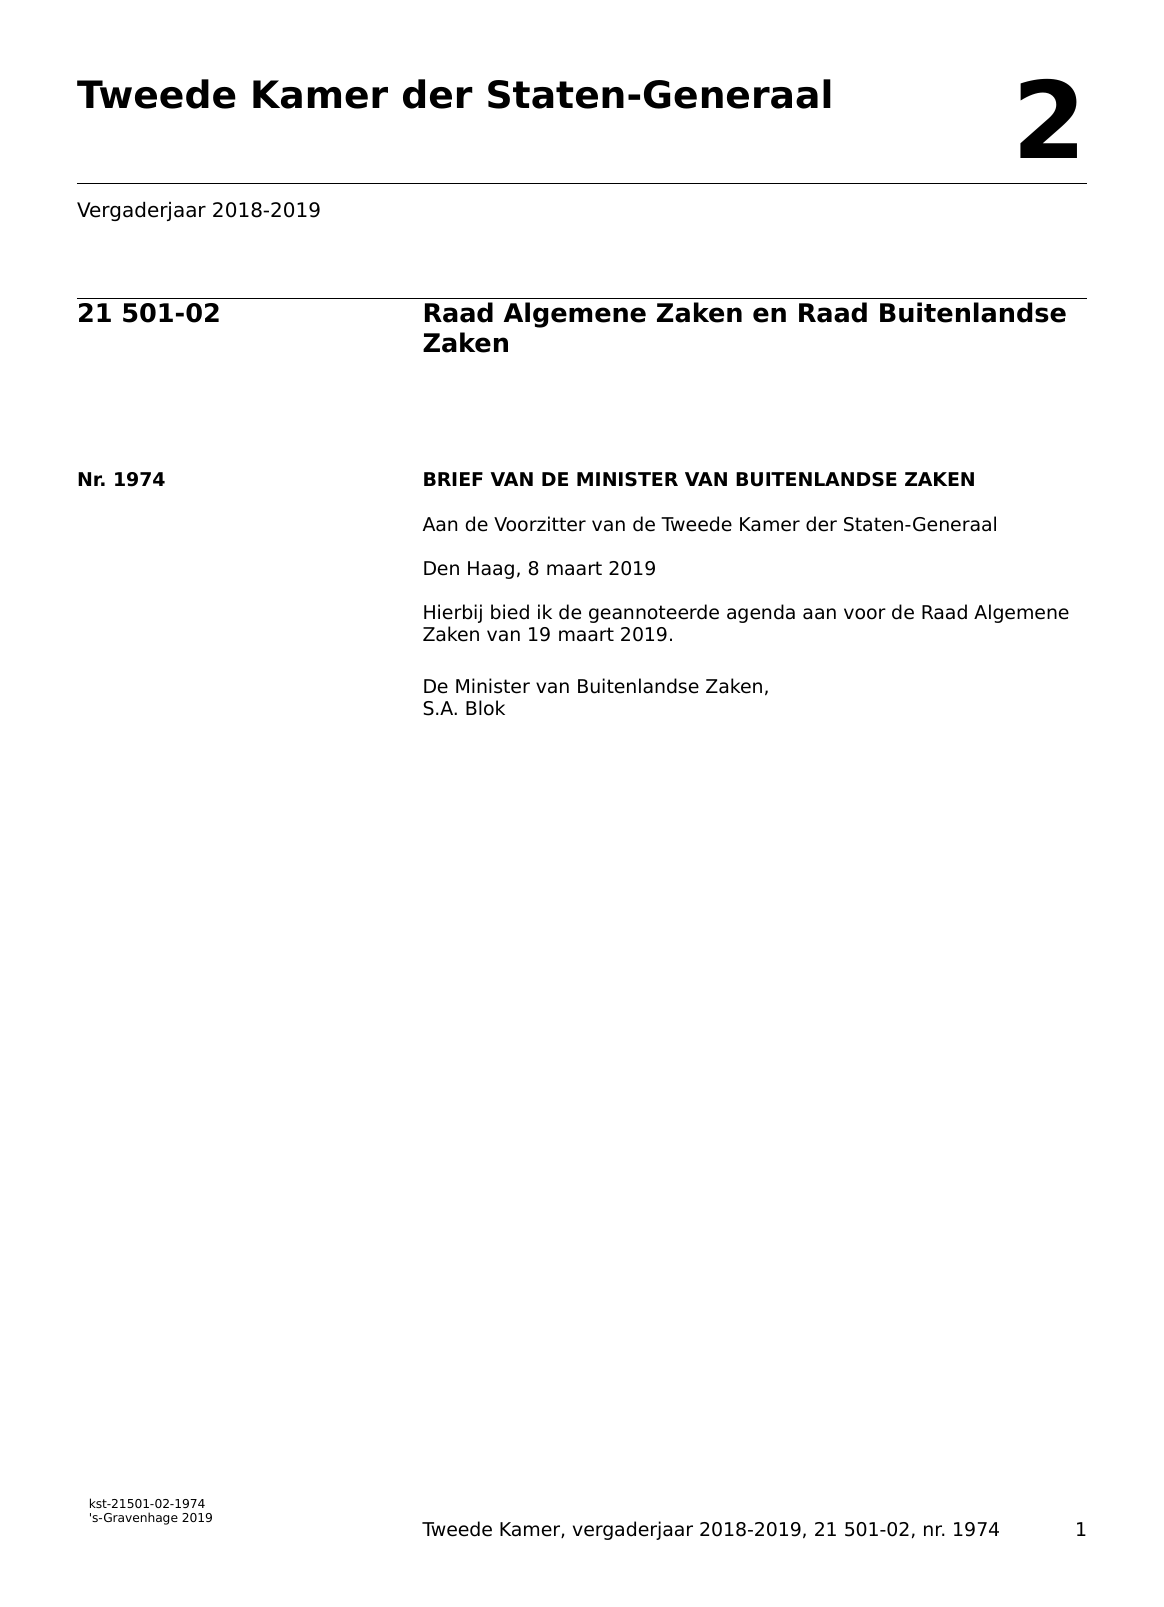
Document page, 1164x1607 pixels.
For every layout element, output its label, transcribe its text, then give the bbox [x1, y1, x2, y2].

text De Minister van Buitenlandse Zaken, S.A. Blok [422, 676, 1087, 720]
table_header Tweede Kamer der Staten-Generaal [77, 59, 886, 183]
subtitle 21 501-02 Raad Algemene Zaken en Raad Buitenlandse Zaken [77, 299, 1087, 358]
text Den Haag, 8 maart 2019 [422, 558, 1087, 580]
table_header 2 [886, 59, 1087, 183]
text Hierbij bied ik de geannoteerde agenda aan voor de Raad Algemene Zaken van 19 maart 2019. [422, 602, 1087, 646]
text 's-Gravenhage 2019 [88, 1511, 323, 1525]
text kst-21501-02-1974 [88, 1497, 323, 1511]
text Aan de Voorzitter van de Tweede Kamer der Staten-Generaal [422, 513, 1087, 536]
table_cell Vergaderjaar 2018-2019 [77, 184, 1087, 298]
subtitle Nr. 1974 BRIEF VAN DE MINISTER VAN BUITENLANDSE ZAKEN [77, 469, 1087, 491]
